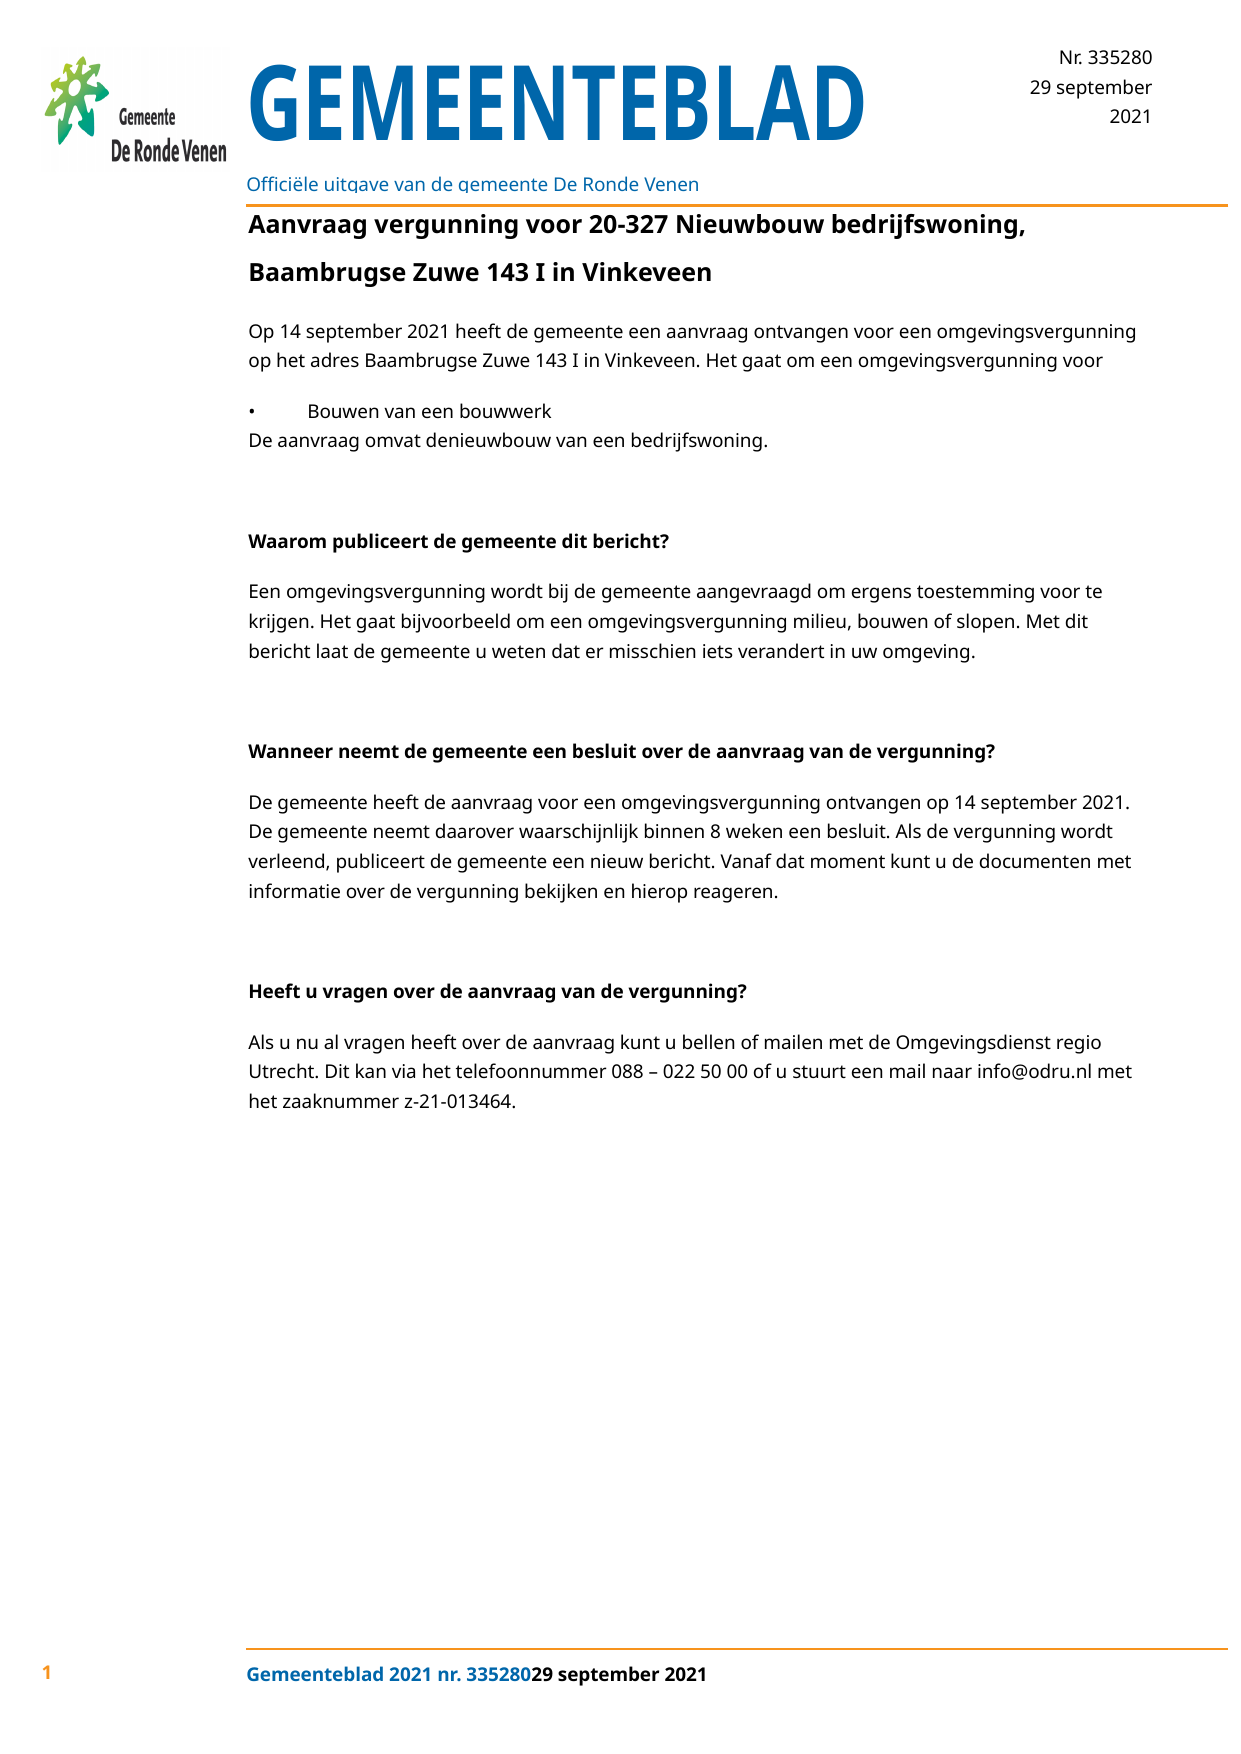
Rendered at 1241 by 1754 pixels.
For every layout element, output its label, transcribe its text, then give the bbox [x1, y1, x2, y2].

text Wanneer neemt de gemeente een besluit over de aanvraag van de vergunning? [248, 739, 1152, 764]
list Bouwen van een bouwwerk [248, 398, 1152, 424]
text Op 14 september 2021 heeft de gemeente een aanvraag ontvangen voor een omgevingsvergunning op het adres Baambrugse Zuwe 143 I in Vinkeveen. Het gaat om een omgevingsvergunning voor [248, 318, 1152, 373]
picture [41, 47, 231, 172]
text Als u nu al vragen heeft over de aanvraag kunt u bellen of mailen met de Omgevingsdienst regio Utrecht. Dit kan via het telefoonnummer 088 – 022 50 00 of u stuurt een mail naar info@odru.nl met het zaaknummer z-21-013464. [248, 1029, 1152, 1114]
text De aanvraag omvat denieuwbouw van een bedrijfswoning. [248, 427, 1152, 453]
text Waarom publiceert de gemeente dit bericht? [248, 528, 1152, 554]
text Een omgevingsvergunning wordt bij de gemeente aangevraagd om ergens toestemming voor te krijgen. Het gaat bijvoorbeeld om een omgevingsvergunning milieu, bouwen of slopen. Met dit bericht laat de gemeente u weten dat er misschien iets verandert in uw omgeving. [248, 579, 1152, 664]
text Heeft u vragen over de aanvraag van de vergunning? [248, 979, 1152, 1004]
text De gemeente heeft de aanvraag voor een omgevingsvergunning ontvangen op 14 september 2021. De gemeente neemt daarover waarschijnlijk binnen 8 weken een besluit. Als de vergunning wordt verleend, publiceert de gemeente een nieuw bericht. Vanaf dat moment kunt u de documenten met informatie over de vergunning bekijken en hierop reageren. [248, 789, 1152, 904]
text Aanvraag vergunning voor 20-327 Nieuwbouw bedrijfswoning, Baambrugse Zuwe 143 I in Vinkeveen [248, 207, 1152, 288]
